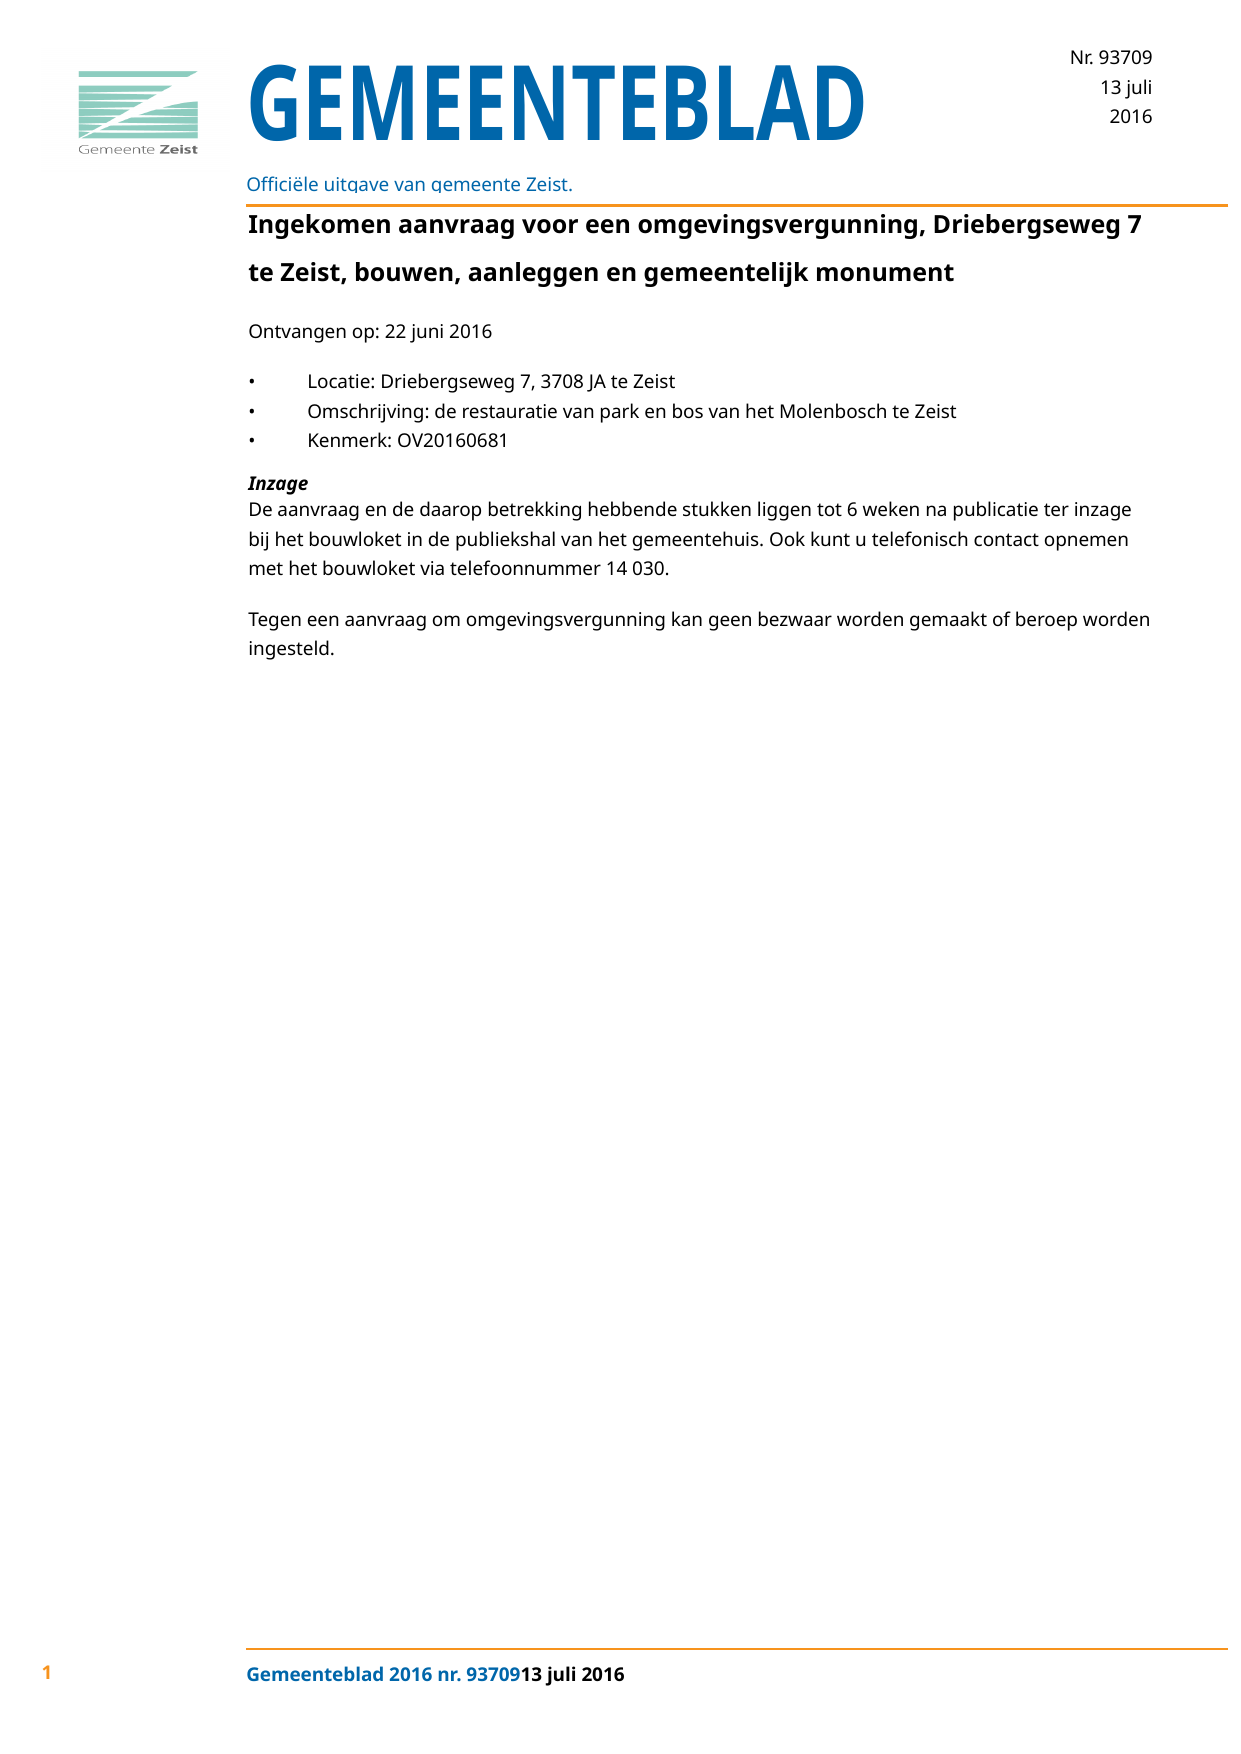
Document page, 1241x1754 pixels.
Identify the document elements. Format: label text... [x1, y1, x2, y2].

text De aanvraag en de daarop betrekking hebbende stukken liggen tot 6 weken na publicatie ter inzage bij het bouwloket in de publiekshal van het gemeentehuis. Ook kunt u telefonisch contact opnemen met het bouwloket via telefoonnummer 14 030. [248, 496, 1152, 581]
text Ontvangen op: 22 juni 2016 [248, 318, 1152, 344]
text Inzage [248, 471, 1152, 496]
text Ingekomen aanvraag voor een omgevingsvergunning, Driebergseweg 7 te Zeist, bouwen, aanleggen en gemeentelijk monument [248, 207, 1152, 288]
text Tegen een aanvraag om omgevingsvergunning kan geen bezwaar worden gemaakt of beroep worden ingesteld. [248, 606, 1152, 661]
list Kenmerk: OV20160681 [248, 427, 1152, 453]
list Omschrijving: de restauratie van park en bos van het Molenbosch te Zeist [248, 398, 1152, 424]
picture [41, 47, 231, 172]
list Locatie: Driebergseweg 7, 3708 JA te Zeist [248, 368, 1152, 394]
